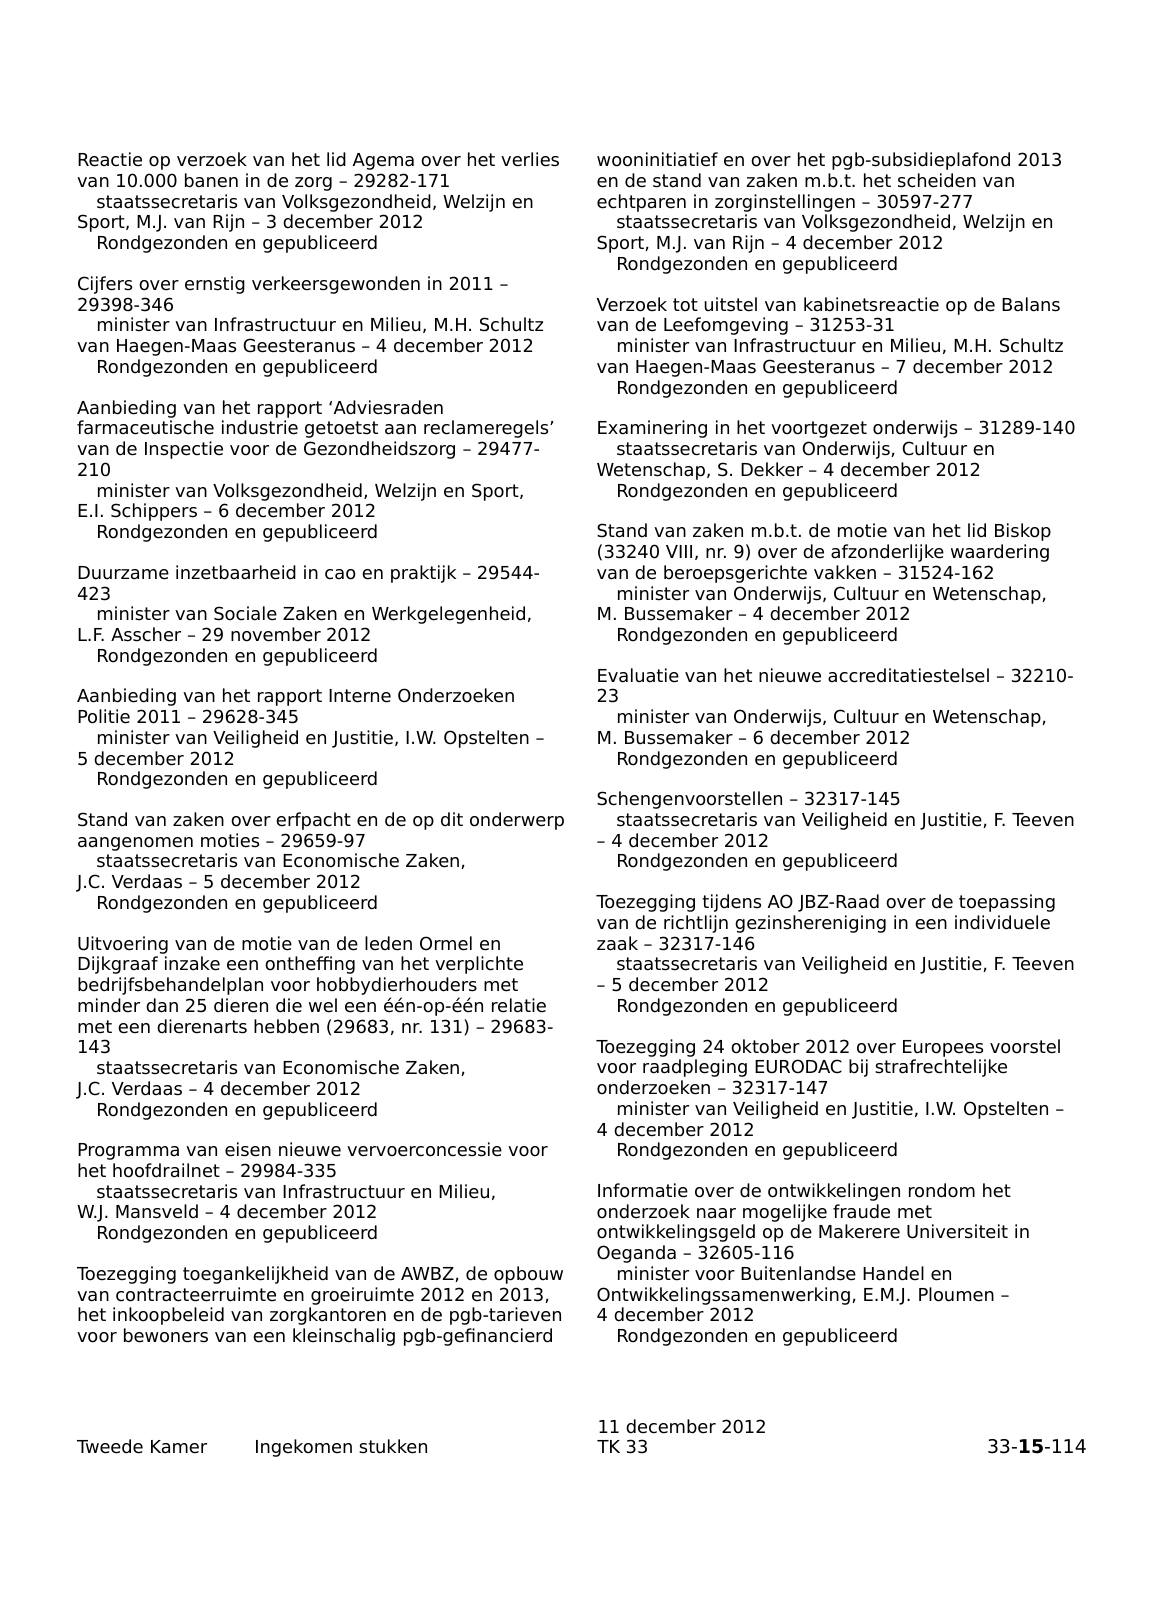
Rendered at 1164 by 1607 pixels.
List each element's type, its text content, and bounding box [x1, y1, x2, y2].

text Toezegging tijdens AO JBZ-Raad over de toepassing van de richtlijn gezinshereniging in een individuele zaak – 32317-146 [596, 892, 1087, 954]
text Reactie op verzoek van het lid Agema over het verlies van 10.000 banen in de zorg – 29282-171 [77, 150, 567, 192]
text staatssecretaris van Volksgezondheid, Welzijn en Sport, M.J. van Rijn – 3 december 2012 [77, 192, 567, 233]
text Rondgezonden en gepubliceerd [77, 357, 567, 377]
text Aanbieding van het rapport ‘Adviesraden farmaceutische industrie getoetst aan reclameregels’ van de Inspectie voor de Gezondheidszorg – 29477-210 [77, 397, 567, 480]
text staatssecretaris van Economische Zaken, J.C. Verdaas – 4 december 2012 [77, 1058, 567, 1099]
text Rondgezonden en gepubliceerd [596, 254, 1087, 274]
text Informatie over de ontwikkelingen rondom het onderzoek naar mogelijke fraude met ontwikkelingsgeld op de Makerere Universiteit in Oeganda – 32605-116 [596, 1181, 1087, 1264]
text Uitvoering van de motie van de leden Ormel en Dijkgraaf inzake een ontheffing van het verplichte bedrijfsbehandelplan voor hobbydierhouders met minder dan 25 dieren die wel een één-op-één relatie met een dierenarts hebben (29683, nr. 131) – 29683-143 [77, 933, 567, 1058]
text Rondgezonden en gepubliceerd [596, 377, 1087, 398]
text Rondgezonden en gepubliceerd [77, 1099, 567, 1120]
text minister van Sociale Zaken en Werkgelegenheid, L.F. Asscher – 29 november 2012 [77, 604, 567, 646]
text Rondgezonden en gepubliceerd [77, 893, 567, 913]
text Examinering in het voortgezet onderwijs – 31289-140 [596, 418, 1087, 439]
text minister van Infrastructuur en Milieu, M.H. Schultz van Haegen-Maas Geesteranus – 4 december 2012 [77, 315, 567, 357]
text Toezegging 24 oktober 2012 over Europees voorstel voor raadpleging EURODAC bij strafrechtelijke onderzoeken – 32317-147 [596, 1036, 1087, 1099]
text Evaluatie van het nieuwe accreditatiestelsel – 32210-23 [596, 666, 1087, 707]
text Schengenvoorstellen – 32317-145 [596, 789, 1087, 810]
text Aanbieding van het rapport Interne Onderzoeken Politie 2011 – 29628-345 [77, 686, 567, 728]
text Rondgezonden en gepubliceerd [596, 1326, 1087, 1347]
text staatssecretaris van Veiligheid en Justitie, F. Teeven – 5 december 2012 [596, 954, 1087, 996]
text minister voor Buitenlandse Handel en Ontwikkelingssamenwerking, E.M.J. Ploumen – 4 december 2012 [596, 1264, 1087, 1326]
text staatssecretaris van Infrastructuur en Milieu, W.J. Mansveld – 4 december 2012 [77, 1182, 567, 1223]
text Rondgezonden en gepubliceerd [77, 1223, 567, 1244]
text minister van Infrastructuur en Milieu, M.H. Schultz van Haegen-Maas Geesteranus – 7 december 2012 [596, 336, 1087, 377]
text Rondgezonden en gepubliceerd [596, 625, 1087, 646]
text wooninitiatief en over het pgb-subsidieplafond 2013 en de stand van zaken m.b.t. het scheiden van echtparen in zorginstellingen – 30597-277 [596, 150, 1087, 212]
text Rondgezonden en gepubliceerd [596, 480, 1087, 501]
text Rondgezonden en gepubliceerd [77, 233, 567, 254]
text staatssecretaris van Volksgezondheid, Welzijn en Sport, M.J. van Rijn – 4 december 2012 [596, 212, 1087, 254]
text Verzoek tot uitstel van kabinetsreactie op de Balans van de Leefomgeving – 31253-31 [596, 294, 1087, 336]
text Cijfers over ernstig verkeersgewonden in 2011 – 29398-346 [77, 274, 567, 315]
text Rondgezonden en gepubliceerd [77, 769, 567, 790]
text Toezegging toegankelijkheid van de AWBZ, de opbouw van contracteerruimte en groeiruimte 2012 en 2013, het inkoopbeleid van zorgkantoren en de pgb-tarieven voor bewoners van een kleinschalig pgb-gefinancierd [77, 1264, 567, 1347]
text Stand van zaken m.b.t. de motie van het lid Biskop (33240 VIII, nr. 9) over de afzonderlijke waardering van de beroepsgerichte vakken – 31524-162 [596, 521, 1087, 583]
text minister van Veiligheid en Justitie, I.W. Opstelten – 5 december 2012 [77, 728, 567, 769]
text minister van Onderwijs, Cultuur en Wetenschap, M. Bussemaker – 4 december 2012 [596, 583, 1087, 625]
text minister van Volksgezondheid, Welzijn en Sport, E.I. Schippers – 6 december 2012 [77, 480, 567, 522]
text Rondgezonden en gepubliceerd [596, 748, 1087, 769]
text Rondgezonden en gepubliceerd [596, 1140, 1087, 1161]
text minister van Veiligheid en Justitie, I.W. Opstelten – 4 december 2012 [596, 1099, 1087, 1140]
text Duurzame inzetbaarheid in cao en praktijk – 29544-423 [77, 563, 567, 604]
text staatssecretaris van Onderwijs, Cultuur en Wetenschap, S. Dekker – 4 december 2012 [596, 439, 1087, 480]
text Stand van zaken over erfpacht en de op dit onderwerp aangenomen moties – 29659-97 [77, 810, 567, 851]
text Programma van eisen nieuwe vervoerconcessie voor het hoofdrailnet – 29984-335 [77, 1140, 567, 1182]
text staatssecretaris van Veiligheid en Justitie, F. Teeven – 4 december 2012 [596, 810, 1087, 851]
text Rondgezonden en gepubliceerd [77, 646, 567, 666]
text minister van Onderwijs, Cultuur en Wetenschap, M. Bussemaker – 6 december 2012 [596, 707, 1087, 748]
text Rondgezonden en gepubliceerd [596, 996, 1087, 1016]
text Rondgezonden en gepubliceerd [596, 851, 1087, 872]
text staatssecretaris van Economische Zaken, J.C. Verdaas – 5 december 2012 [77, 851, 567, 893]
text Rondgezonden en gepubliceerd [77, 522, 567, 543]
